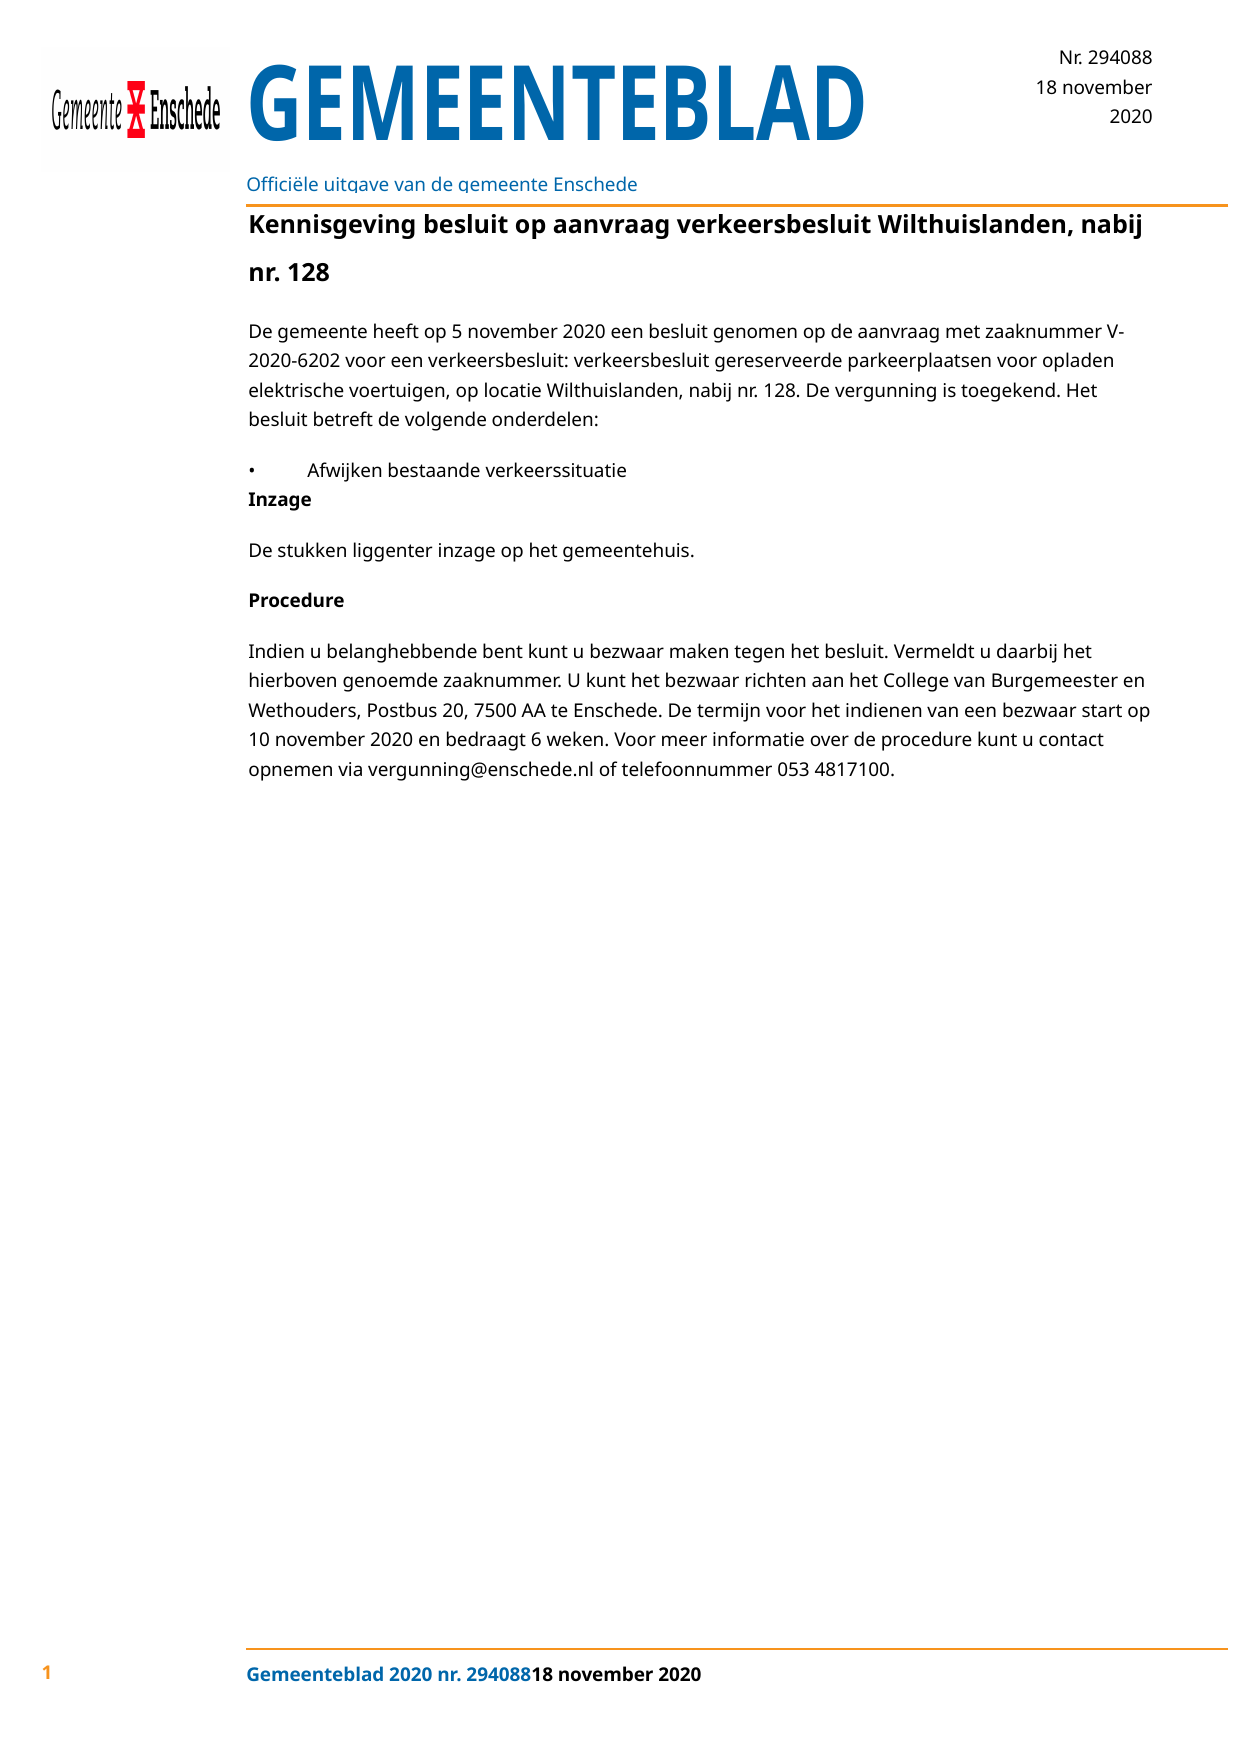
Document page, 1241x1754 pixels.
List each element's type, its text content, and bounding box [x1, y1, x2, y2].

text Indien u belanghebbende bent kunt u bezwaar maken tegen het besluit. Vermeldt u daarbij het hierboven genoemde zaaknummer. U kunt het bezwaar richten aan het College van Burgemees­ter en Wethouders, Postbus 20, 7500 AA te Enschede. De termijn voor het indienen van een bezwaar start op 10 november 2020 en bedraagt 6 weken. Voor meer informatie over de procedure kunt u contact opnemen via vergunning@enschede.nl of telefoonnummer 053 4817100. [248, 638, 1152, 782]
text Kennisgeving besluit op aanvraag verkeersbesluit Wilthuislanden, nabij nr. 128 [248, 207, 1152, 288]
text Procedure [248, 587, 1152, 613]
text De stukken liggenter inzage op het gemeentehuis. [248, 537, 1152, 563]
list Afwijken bestaande verkeerssituatie [248, 457, 1152, 483]
text De gemeente heeft op 5 november 2020 een besluit genomen op de aanvraag met zaaknummer V-2020-6202 voor een verkeersbesluit: verkeersbesluit gereserveerde parkeerplaatsen voor opladen elektrische voertuigen, op locatie Wilthuislanden, nabij nr. 128. De vergunning is toegekend. Het besluit betreft de volgende onderdelen: [248, 318, 1152, 432]
picture [41, 47, 231, 172]
text Inzage [248, 487, 1152, 512]
